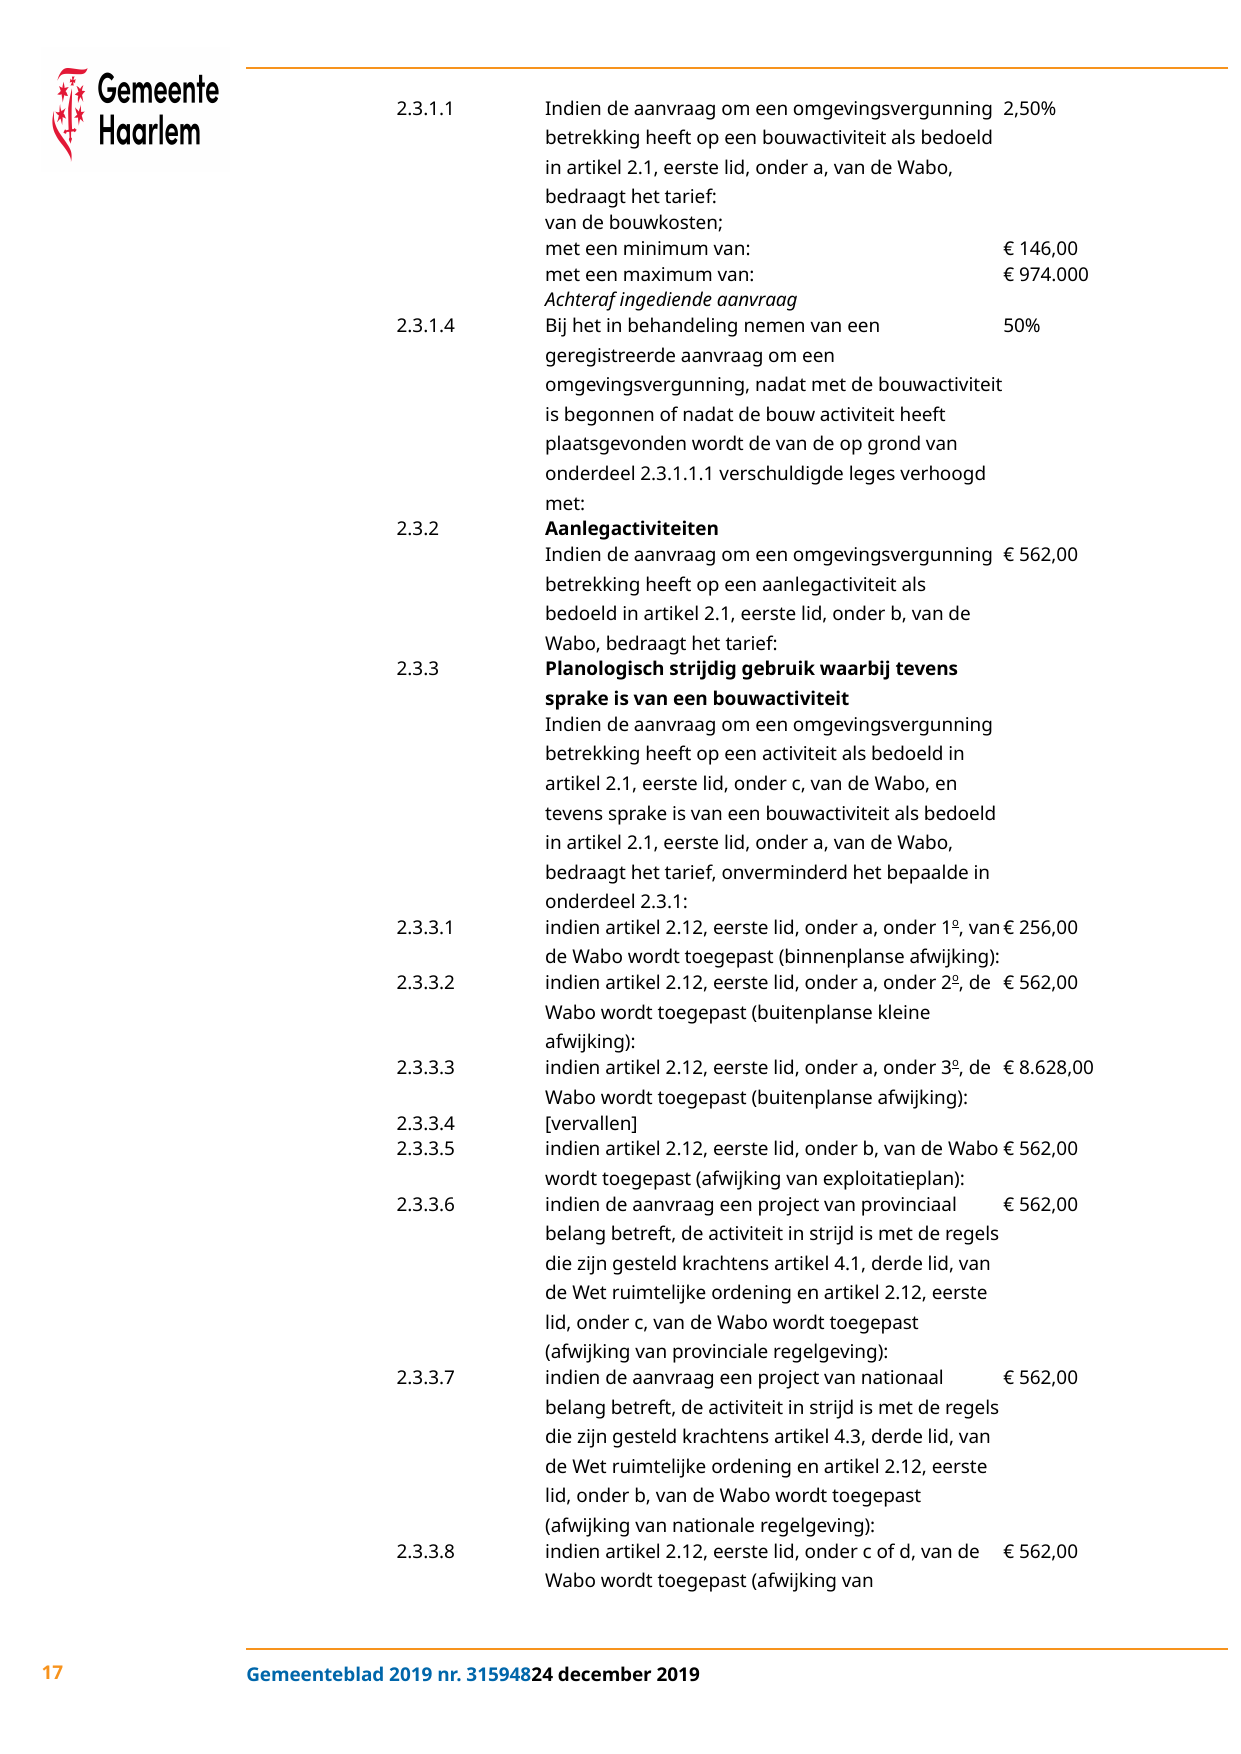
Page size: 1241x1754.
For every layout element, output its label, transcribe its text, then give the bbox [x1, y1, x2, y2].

table_cell 2.3.1.1 [396, 95, 545, 209]
table_cell met een maximum van: [545, 261, 1003, 286]
table_cell 2.3.3.3 [396, 1054, 545, 1110]
table_cell [396, 541, 545, 656]
table_cell 2.3.1.4 [396, 312, 545, 515]
table_cell Indien de aanvraag om een omgevingsvergunning betrekking heeft op een bouwactiviteit als bedoeld in artikel 2.1, eerste lid, onder a, van de Wabo, bedraagt het tarief: [545, 95, 1003, 209]
table_cell [1003, 656, 1152, 711]
table_cell indien de aanvraag een project van nationaal belang betreft, de activiteit in strijd is met de regels die zijn gesteld krachtens artikel 4.3, derde lid, van de Wet ruimtelijke ordening en artikel 2.12, eerste lid, onder b, van de Wabo wordt toegepast (afwijking van nationale regelgeving): [545, 1364, 1003, 1538]
table_cell 2.3.3.2 [396, 970, 545, 1054]
table_cell indien artikel 2.12, eerste lid, onder a, onder 1o, van de Wabo wordt toegepast (binnenplanse afwijking): [545, 914, 1003, 969]
table_cell [248, 209, 396, 235]
table_cell [vervallen] [545, 1110, 1003, 1135]
table_cell € 146,00 [1003, 235, 1152, 261]
table_cell [248, 235, 396, 261]
table_cell [248, 656, 396, 711]
table_cell [1003, 515, 1152, 541]
table_cell 2.3.3.8 [396, 1538, 545, 1593]
table_cell [248, 1110, 396, 1135]
table_cell [248, 1054, 396, 1110]
table_cell indien artikel 2.12, eerste lid, onder a, onder 2o, de Wabo wordt toegepast (buitenplanse kleine afwijking): [545, 970, 1003, 1054]
table_cell 2.3.3 [396, 656, 545, 711]
table_cell indien de aanvraag een project van provinciaal belang betreft, de activiteit in strijd is met de regels die zijn gesteld krachtens artikel 4.1, derde lid, van de Wet ruimtelijke ordening en artikel 2.12, eerste lid, onder c, van de Wabo wordt toegepast (afwijking van provinciale regelgeving): [545, 1191, 1003, 1364]
table_cell met een minimum van: [545, 235, 1003, 261]
table_cell [248, 970, 396, 1054]
table_cell [248, 312, 396, 515]
table_cell € 974.000 [1003, 261, 1152, 286]
table_cell [248, 1538, 396, 1593]
table_cell van de bouwkosten; [545, 209, 1003, 235]
table_cell € 562,00 [1003, 1135, 1152, 1191]
table_cell 2.3.2 [396, 515, 545, 541]
table_cell Indien de aanvraag om een omgevingsvergunning betrekking heeft op een activiteit als bedoeld in artikel 2.1, eerste lid, onder c, van de Wabo, en tevens sprake is van een bouwactiviteit als bedoeld in artikel 2.1, eerste lid, onder a, van de Wabo, bedraagt het tarief, onverminderd het bepaalde in onderdeel 2.3.1: [545, 711, 1003, 914]
table_cell [396, 261, 545, 286]
table_cell [248, 1364, 396, 1538]
table_cell € 562,00 [1003, 1538, 1152, 1593]
table_cell Achteraf ingediende aanvraag [545, 286, 1003, 312]
table_cell € 562,00 [1003, 1191, 1152, 1364]
table_cell 2.3.3.4 [396, 1110, 545, 1135]
table_cell 2,50% [1003, 95, 1152, 209]
table_cell [1003, 209, 1152, 235]
table_cell [248, 914, 396, 969]
table_cell [248, 541, 396, 656]
table_cell Bij het in behandeling nemen van een geregistreerde aanvraag om een omgevingsvergunning, nadat met de bouwactiviteit is begonnen of nadat de bouw activiteit heeft plaatsgevonden wordt de van de op grond van onderdeel 2.3.1.1.1 verschuldigde leges verhoogd met: [545, 312, 1003, 515]
table_cell € 256,00 [1003, 914, 1152, 969]
table_cell [1003, 1110, 1152, 1135]
table_cell 2.3.3.6 [396, 1191, 545, 1364]
table_cell [248, 261, 396, 286]
table_cell € 562,00 [1003, 970, 1152, 1054]
table_cell [396, 711, 545, 914]
table_cell Aanlegactiviteiten [545, 515, 1003, 541]
table_cell [248, 95, 396, 209]
table_cell [248, 1191, 396, 1364]
table_cell 50% [1003, 312, 1152, 515]
table_cell [248, 1135, 396, 1191]
table_cell [396, 209, 545, 235]
table_cell € 8.628,00 [1003, 1054, 1152, 1110]
table_cell € 562,00 [1003, 1364, 1152, 1538]
table_cell [248, 286, 396, 312]
table_cell 2.3.3.5 [396, 1135, 545, 1191]
table_cell indien artikel 2.12, eerste lid, onder c of d, van de Wabo wordt toegepast (afwijking van [545, 1538, 1003, 1593]
table_cell indien artikel 2.12, eerste lid, onder a, onder 3o, de Wabo wordt toegepast (buitenplanse afwijking): [545, 1054, 1003, 1110]
table_cell [1003, 711, 1152, 914]
table_cell [396, 286, 545, 312]
table_cell [248, 515, 396, 541]
table_cell [1003, 286, 1152, 312]
table_cell Planologisch strijdig gebruik waarbij tevens sprake is van een bouwactiviteit [545, 656, 1003, 711]
table_cell Indien de aanvraag om een omgevingsvergunning betrekking heeft op een aanlegactiviteit als bedoeld in artikel 2.1, eerste lid, onder b, van de Wabo, bedraagt het tarief: [545, 541, 1003, 656]
table_cell € 562,00 [1003, 541, 1152, 656]
table_cell [248, 711, 396, 914]
table_cell 2.3.3.7 [396, 1364, 545, 1538]
picture [41, 47, 231, 172]
table_cell [396, 235, 545, 261]
table_cell 2.3.3.1 [396, 914, 545, 969]
table_cell indien artikel 2.12, eerste lid, onder b, van de Wabo wordt toegepast (afwijking van exploitatieplan): [545, 1135, 1003, 1191]
